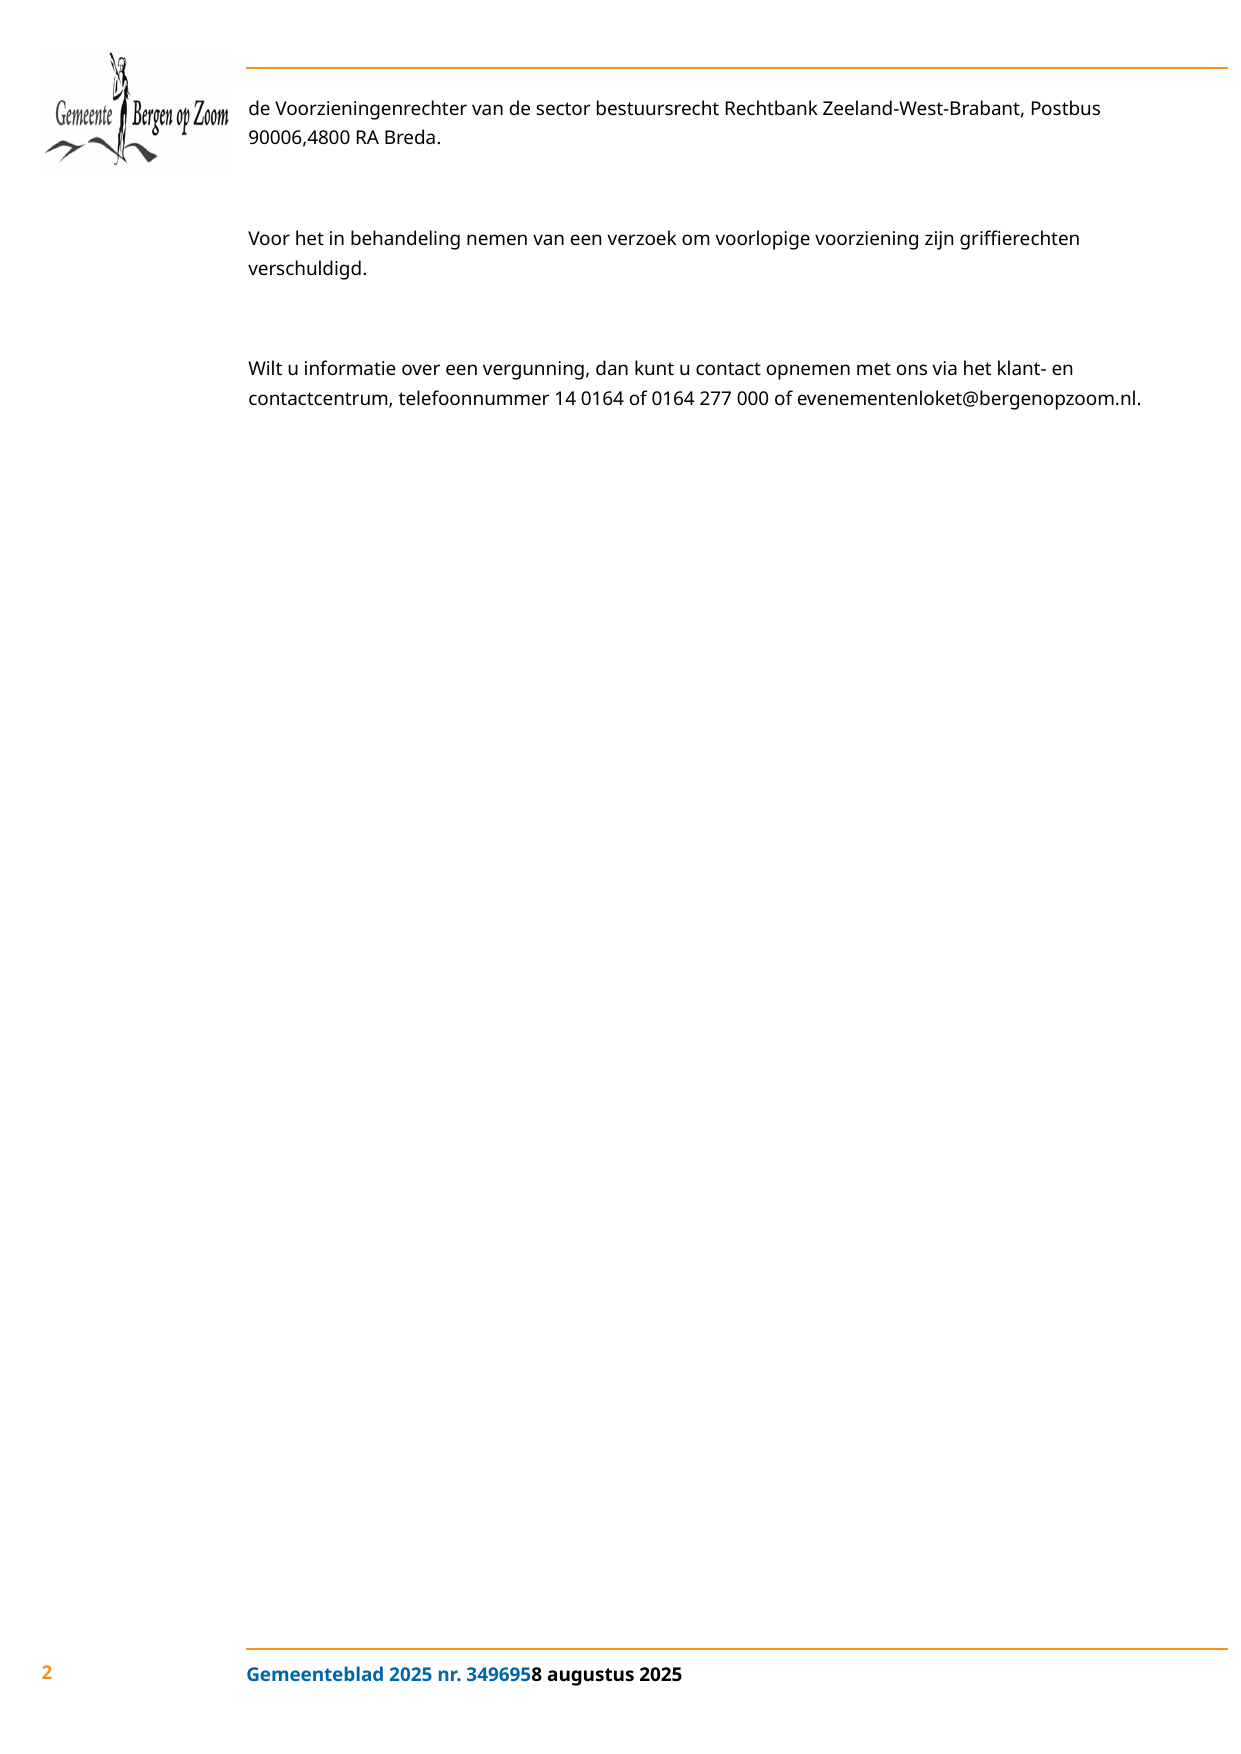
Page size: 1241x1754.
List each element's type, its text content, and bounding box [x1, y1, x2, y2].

picture [41, 47, 231, 172]
text Wilt u informatie over een vergunning, dan kunt u contact opnemen met ons via het klant- en contactcentrum, telefoonnummer 14 0164 of 0164 277 000 of evenementenloket@bergenopzoom.nl. [248, 356, 1152, 411]
text de Voorzieningenrechter van de sector bestuursrecht Rechtbank Zeeland-West-Brabant, Postbus 90006,4800 RA Breda. [248, 95, 1152, 150]
text Voor het in behandeling nemen van een verzoek om voorlopige voorziening zijn griffierechten verschuldigd. [248, 225, 1152, 281]
